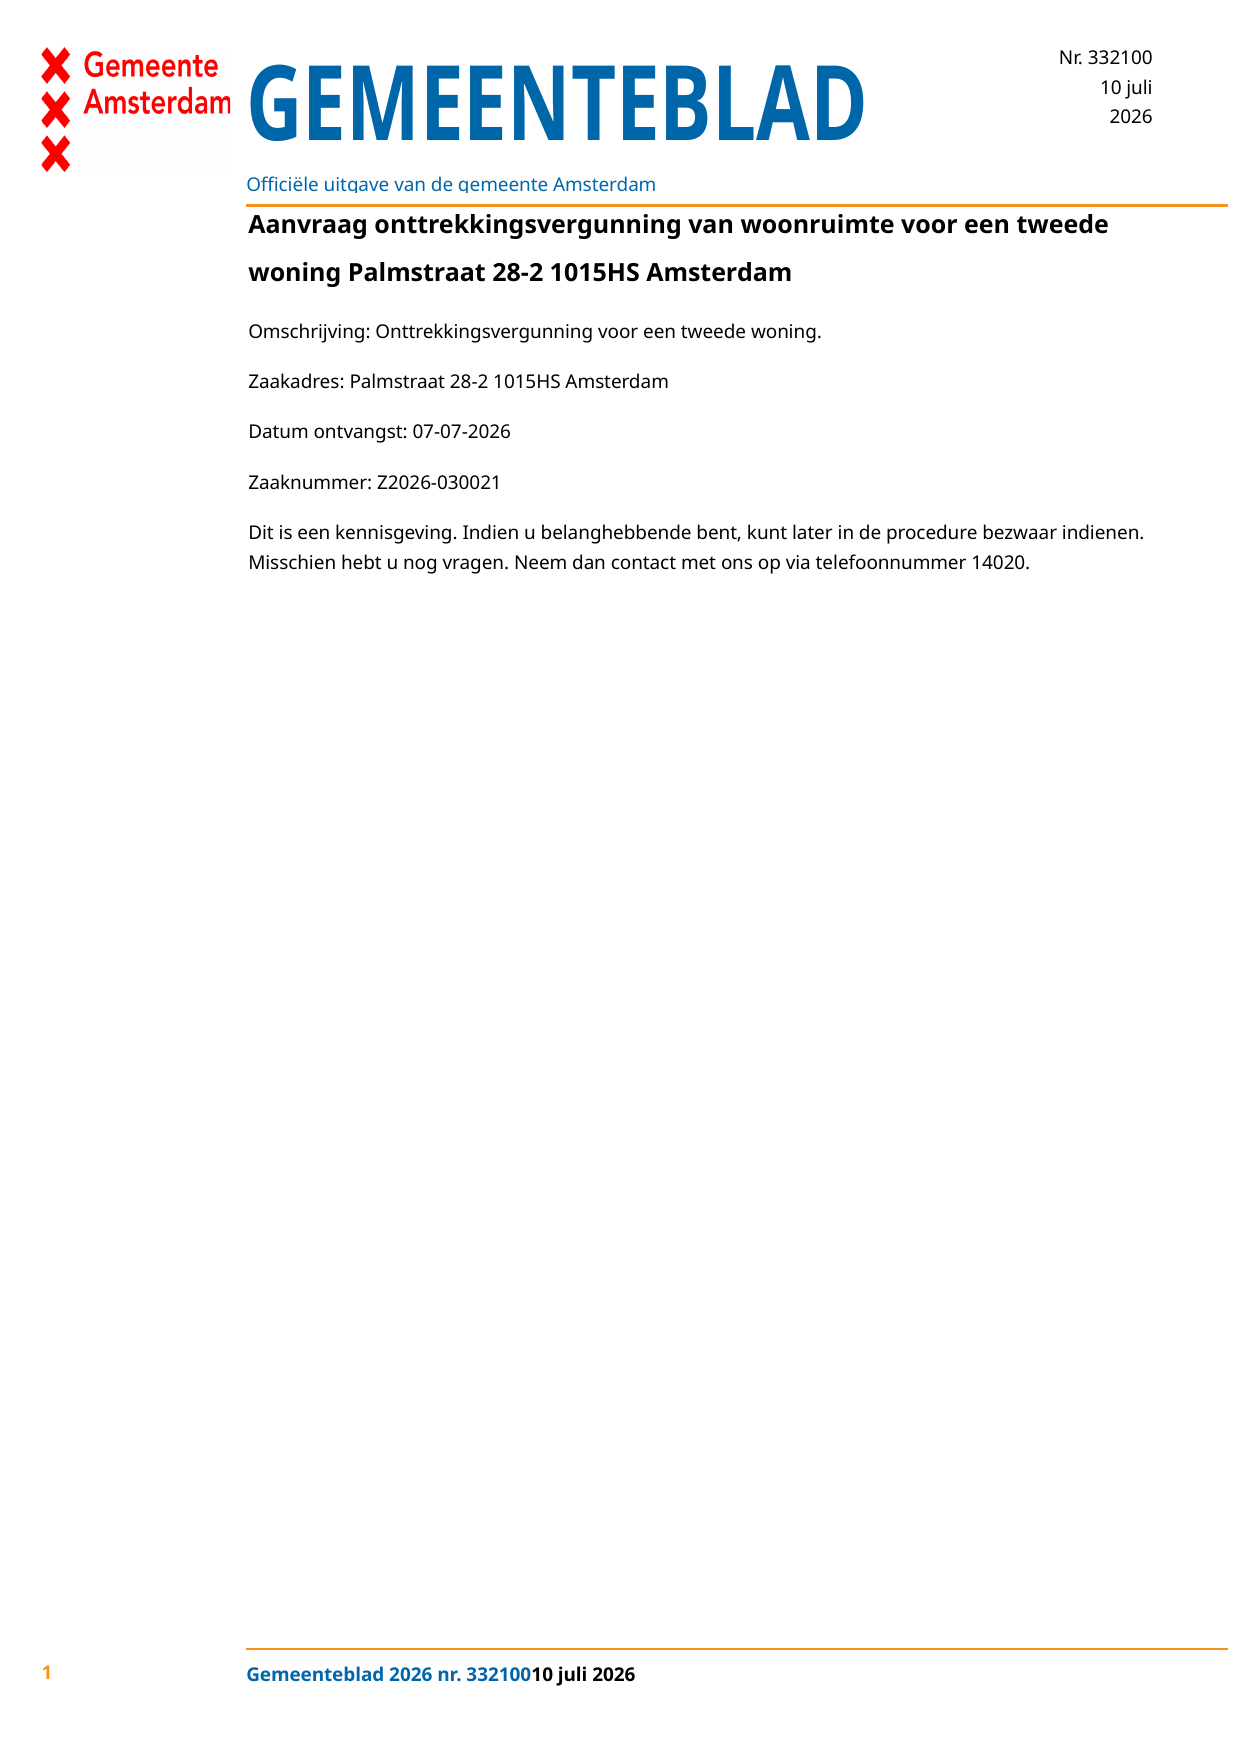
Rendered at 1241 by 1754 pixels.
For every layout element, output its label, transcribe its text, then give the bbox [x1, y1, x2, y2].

text Omschrijving: Onttrekkingsvergunning voor een tweede woning. [248, 318, 1152, 344]
picture [41, 47, 231, 172]
text Zaakadres: Palmstraat 28-2 1015HS Amsterdam [248, 368, 1152, 394]
text Zaaknummer: Z2026-030021 [248, 469, 1152, 495]
text Datum ontvangst: 07-07-2026 [248, 419, 1152, 444]
text Dit is een kennisgeving. Indien u belanghebbende bent, kunt later in de procedure bezwaar indienen. Misschien hebt u nog vragen. Neem dan contact met ons op via telefoonnummer 14020. [248, 519, 1152, 575]
text Aanvraag onttrekkingsvergunning van woonruimte voor een tweede woning Palmstraat 28-2 1015HS Amsterdam [248, 207, 1152, 288]
